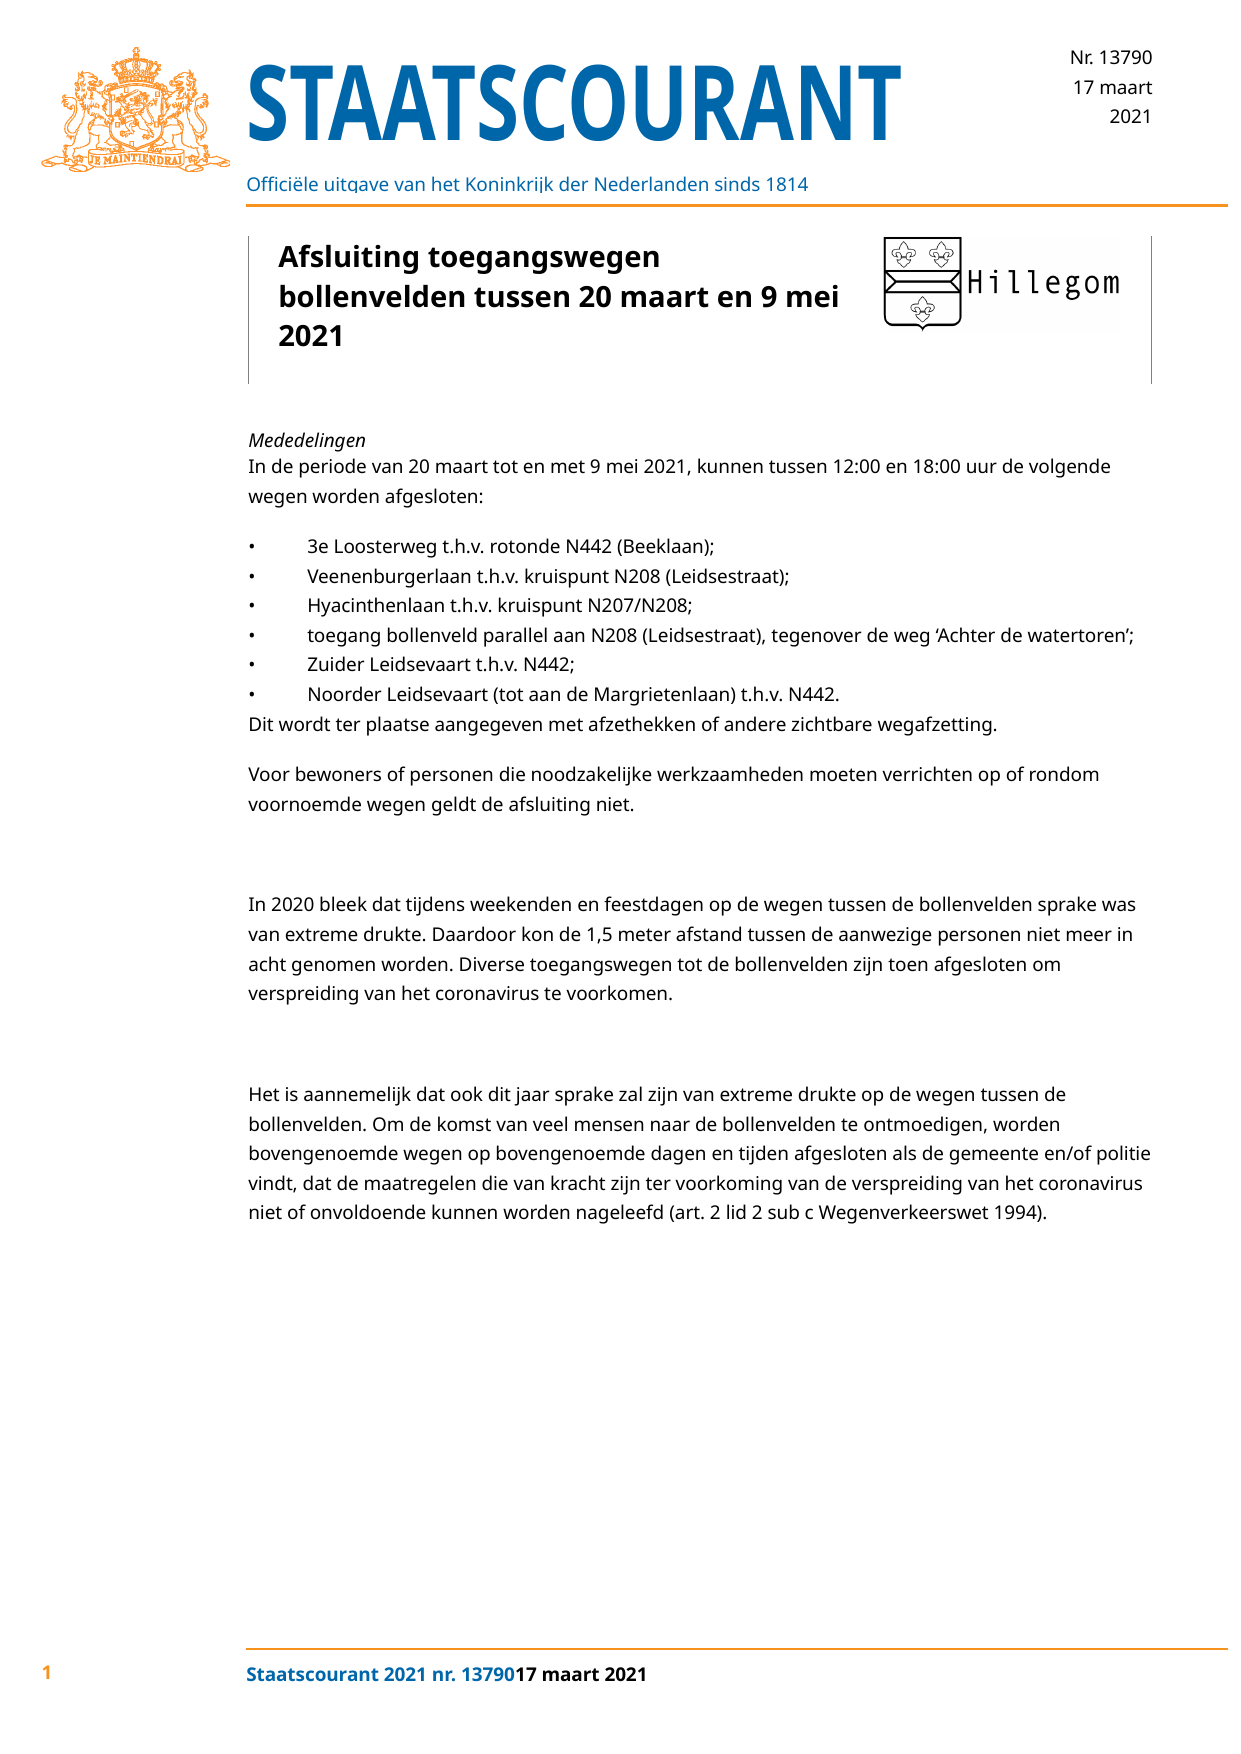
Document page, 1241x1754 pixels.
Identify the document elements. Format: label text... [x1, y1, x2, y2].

table_header [850, 333, 1151, 384]
list Zuider Leidsevaart t.h.v. N442; [248, 652, 1152, 677]
text In 2020 bleek dat tijdens weekenden en feestdagen op de wegen tussen de bollenvelden sprake was van extreme drukte. Daardoor kon de 1,5 meter afstand tussen de aanwezige personen niet meer in acht genomen worden. Diverse toegangswegen tot de bollenvelden zijn toen afgesloten om verspreiding van het coronavirus te voorkomen. [248, 892, 1152, 1006]
table_header Afsluiting toegangswegen bollenvelden tussen 20 maart en 9 mei 2021 [249, 236, 850, 384]
picture [882, 236, 1119, 333]
list Veenenburgerlaan t.h.v. kruispunt N208 (Leidsestraat); [248, 563, 1152, 588]
list Hyacinthenlaan t.h.v. kruispunt N207/N208; [248, 592, 1152, 618]
text Het is aannemelijk dat ook dit jaar sprake zal zijn van extreme drukte op de wegen tussen de bollenvelden. Om de komst van veel mensen naar de bollenvelden te ontmoedigen, worden bovengenoemde wegen op bovengenoemde dagen en tijden afgesloten als de gemeente en/of politie vindt, dat de maatregelen die van kracht zijn ter voorkoming van de verspreiding van het coronavirus niet of onvoldoende kunnen worden nageleefd (art. 2 lid 2 sub c Wegenverkeerswet 1994). [248, 1081, 1152, 1225]
list Noorder Leidsevaart (tot aan de Margrietenlaan) t.h.v. N442. [248, 681, 1152, 707]
text Mededelingen [248, 427, 1152, 453]
table_header [850, 236, 882, 332]
table_header [1119, 236, 1151, 332]
text Dit wordt ter plaatse aangegeven met afzethekken of andere zichtbare wegafzetting. [248, 711, 1152, 736]
list 3e Loosterweg t.h.v. rotonde N442 (Beeklaan); [248, 533, 1152, 559]
text In de periode van 20 maart tot en met 9 mei 2021, kunnen tussen 12:00 en 18:00 uur de volgende wegen worden afgesloten: [248, 453, 1152, 508]
text Voor bewoners of personen die noodzakelijke werkzaamheden moeten verrichten op of rondom voornoemde wegen geldt de afsluiting niet. [248, 761, 1152, 816]
picture [41, 47, 231, 172]
list toegang bollenveld parallel aan N208 (Leidsestraat), tegenover de weg ‘Achter de watertoren’; [248, 622, 1152, 648]
